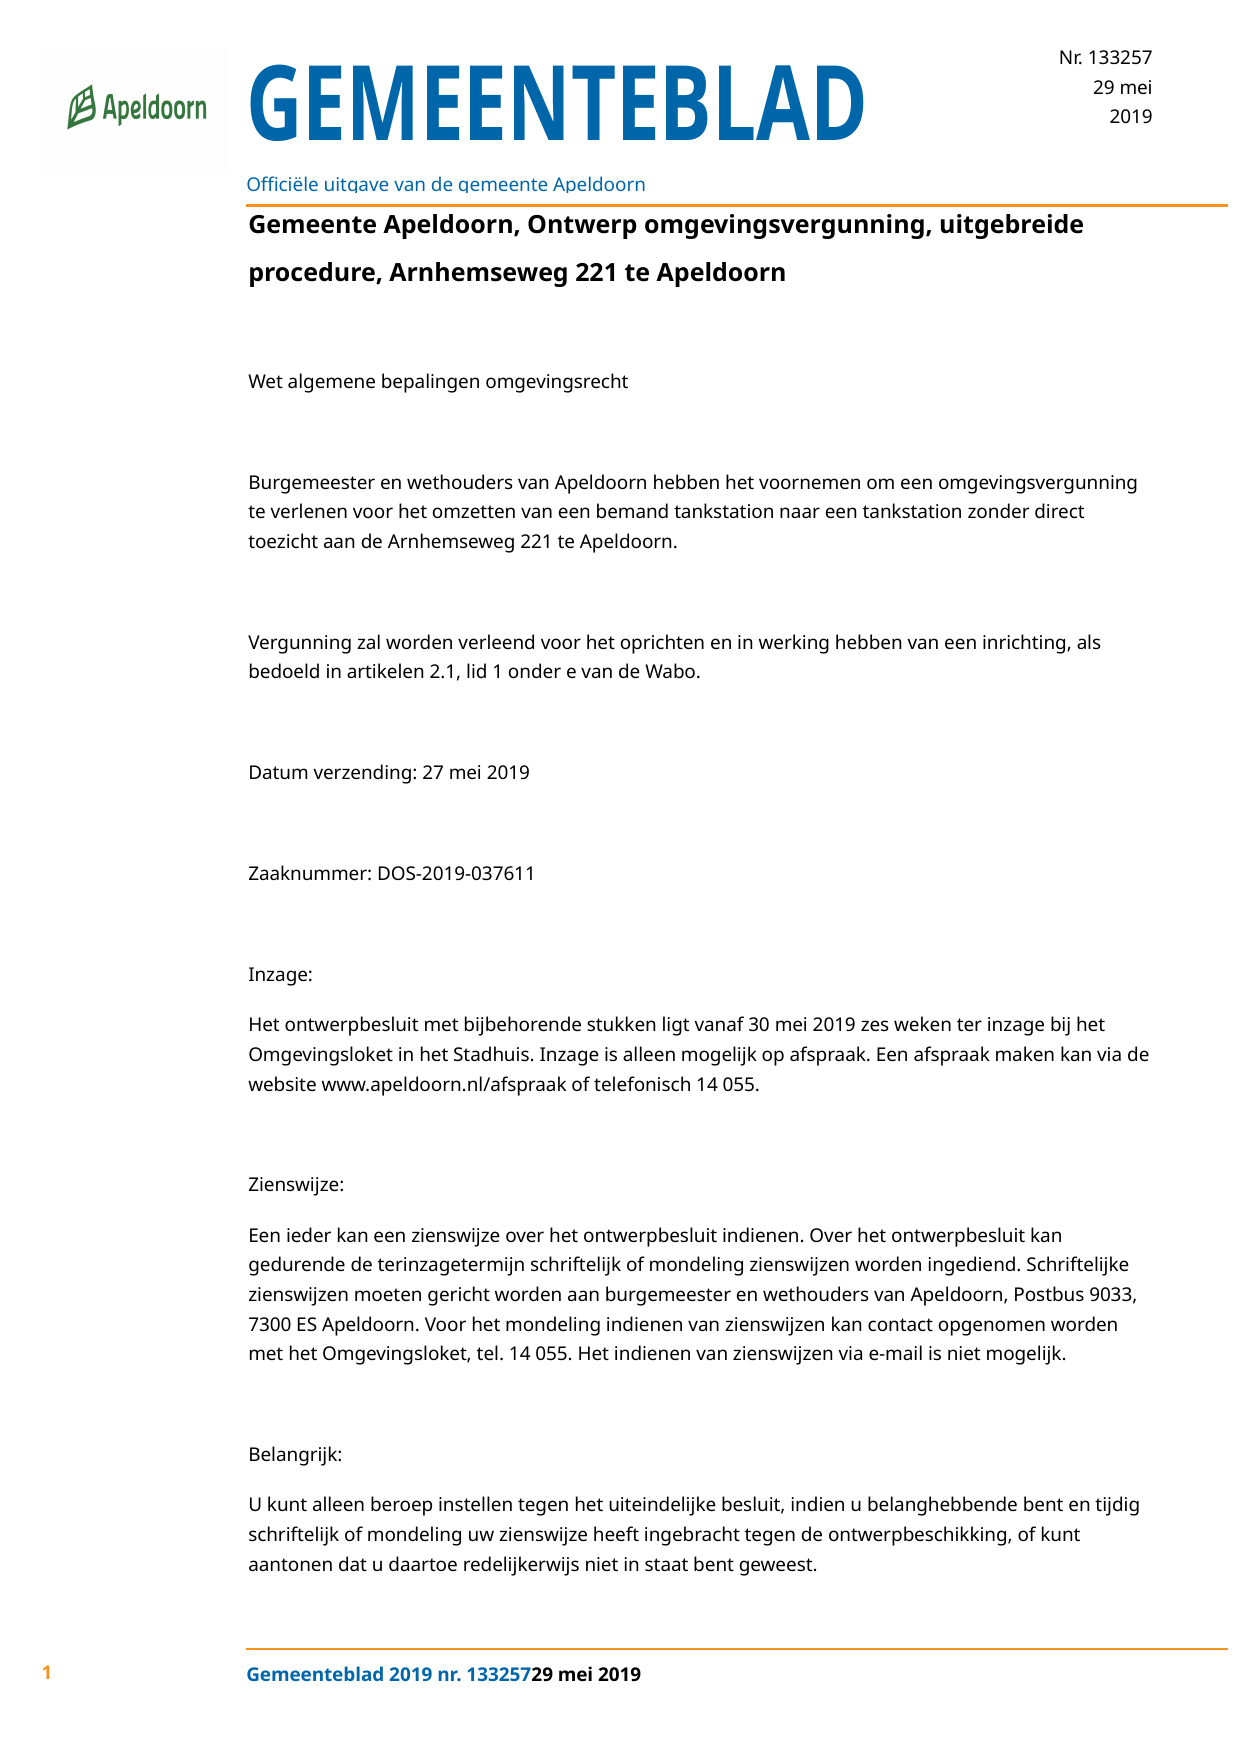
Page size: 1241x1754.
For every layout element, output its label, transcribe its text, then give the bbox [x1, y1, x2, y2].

text Belangrijk: [248, 1441, 1152, 1467]
text Datum verzending: 27 mei 2019 [248, 759, 1152, 785]
text Inzage: [248, 961, 1152, 987]
text Zaaknummer: DOS-2019-037611 [248, 860, 1152, 886]
text U kunt alleen beroep instellen tegen het uiteindelijke besluit, indien u belanghebbende bent en tijdig schriftelijk of mondeling uw zienswijze heeft ingebracht tegen de ontwerpbeschikking, of kunt aantonen dat u daartoe redelijkerwijs niet in staat bent geweest. [248, 1492, 1152, 1577]
text Gemeente Apeldoorn, Ontwerp omgevingsvergunning, uitgebreide procedure, Arnhemseweg 221 te Apeldoorn [248, 207, 1152, 288]
text Het ontwerpbesluit met bijbehorende stukken ligt vanaf 30 mei 2019 zes weken ter inzage bij het Omgevingsloket in het Stadhuis. Inzage is alleen mogelijk op afspraak. Een afspraak maken kan via de website www.apeldoorn.nl/afspraak of telefonisch 14 055. [248, 1012, 1152, 1097]
text Een ieder kan een zienswijze over het ontwerpbesluit indienen. Over het ontwerpbesluit kan gedurende de terinzagetermijn schriftelijk of mondeling zienswijzen worden ingediend. Schriftelijke zienswijzen moeten gericht worden aan burgemeester en wethouders van Apeldoorn, Postbus 9033, 7300 ES Apeldoorn. Voor het mondeling indienen van zienswijzen kan contact opgenomen worden met het Omgevingsloket, tel. 14 055. Het indienen van zienswijzen via e-mail is niet mogelijk. [248, 1222, 1152, 1366]
text Zienswijze: [248, 1172, 1152, 1197]
text Vergunning zal worden verleend voor het oprichten en in werking hebben van een inrichting, als bedoeld in artikelen 2.1, lid 1 onder e van de Wabo. [248, 629, 1152, 684]
text Wet algemene bepalingen omgevingsrecht [248, 368, 1152, 394]
picture [41, 47, 231, 172]
text Burgemeester en wethouders van Apeldoorn hebben het voornemen om een omgevingsvergunning te verlenen voor het omzetten van een bemand tankstation naar een tankstation zonder direct toezicht aan de Arnhemseweg 221 te Apeldoorn. [248, 469, 1152, 554]
